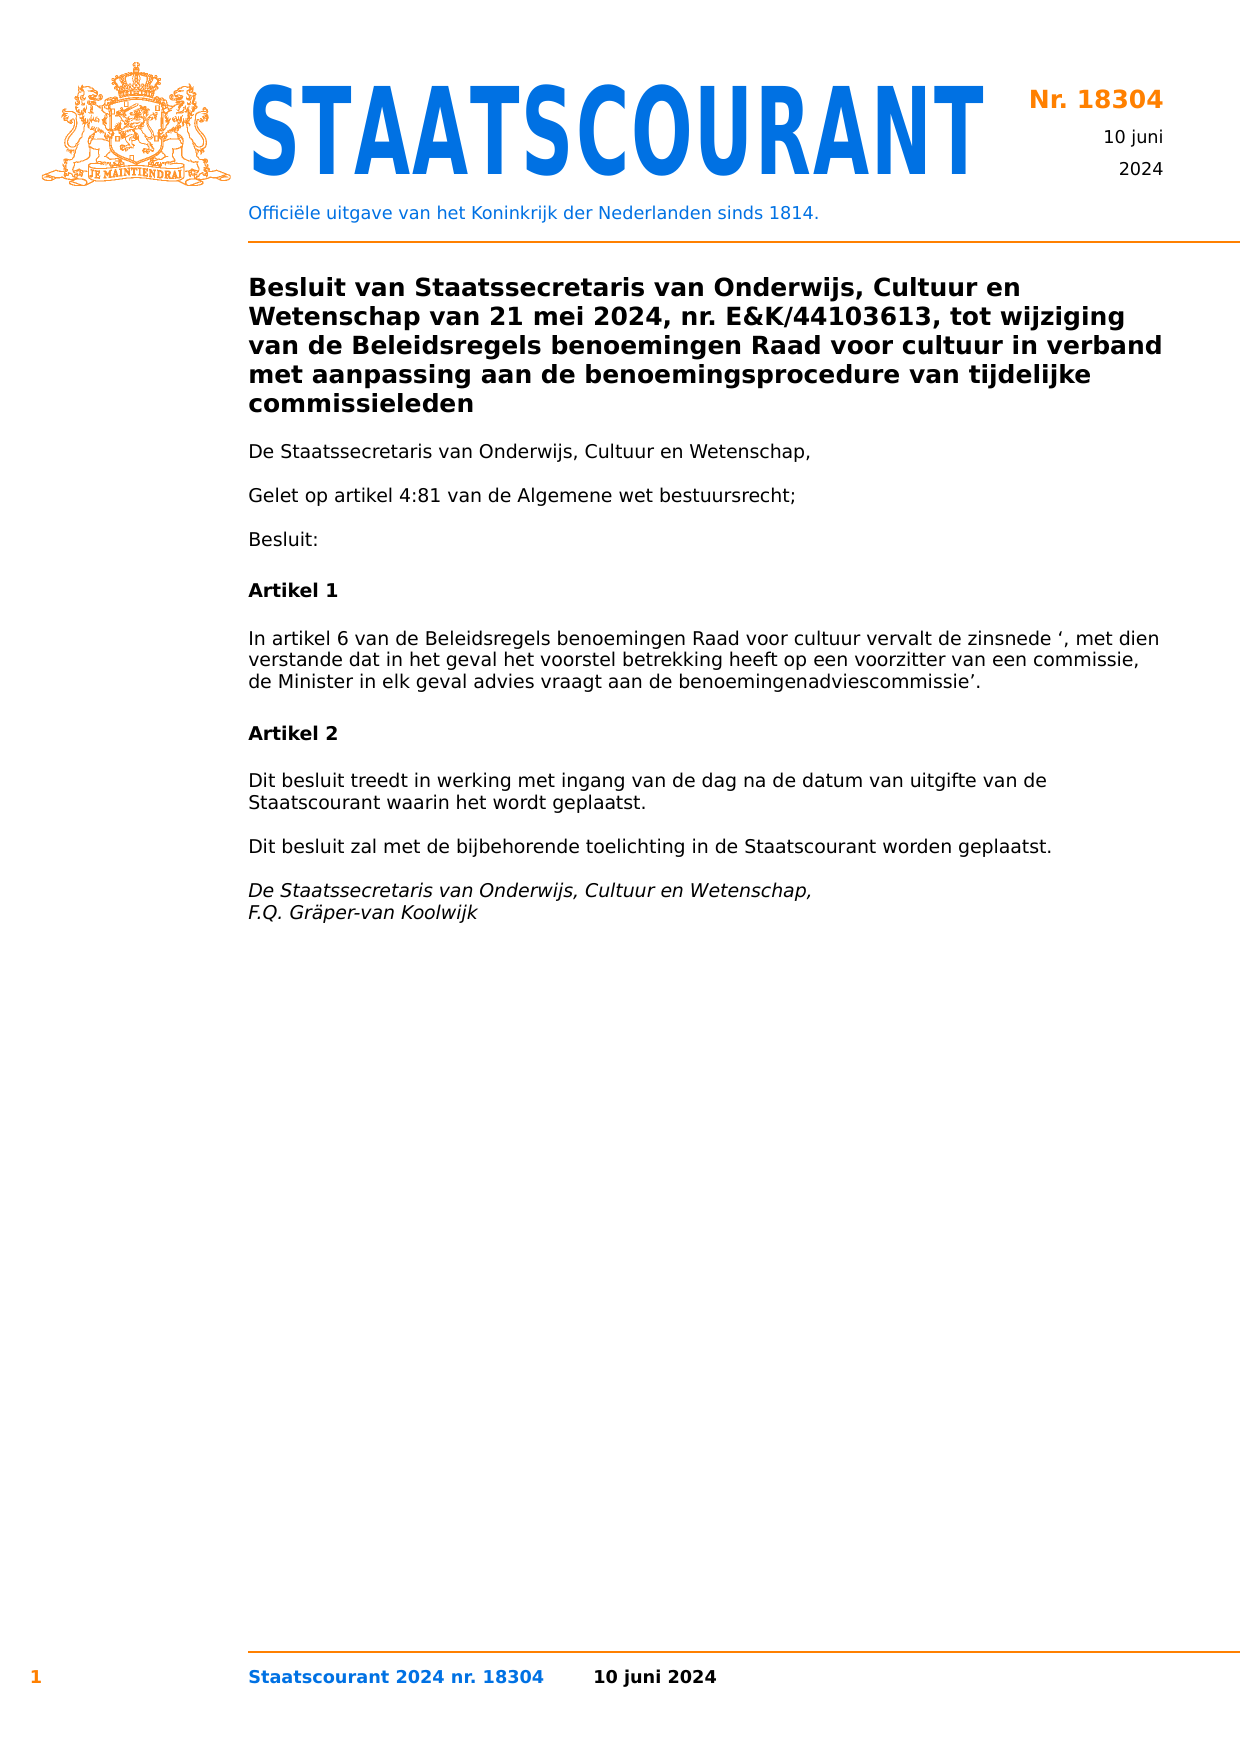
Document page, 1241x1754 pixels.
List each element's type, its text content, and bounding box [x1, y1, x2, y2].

picture [41, 62, 231, 186]
text Dit besluit treedt in werking met ingang van de dag na de datum van uitgifte van de Staatscourant waarin het wordt geplaatst. [248, 770, 1163, 814]
text In artikel 6 van de Beleidsregels benoemingen Raad voor cultuur vervalt de zinsnede ‘, met dien verstande dat in het geval het voorstel betrekking heeft op een voorzitter van een commissie, de Minister in elk geval advies vraagt aan de benoemingenadviescommissie’. [248, 627, 1163, 693]
text De Staatssecretaris van Onderwijs, Cultuur en Wetenschap, F.Q. Gräper-van Koolwijk [248, 880, 1163, 924]
text De Staatssecretaris van Onderwijs, Cultuur en Wetenschap, [248, 441, 1163, 463]
table_header Nr. 18304 [998, 62, 1240, 121]
text Besluit: [248, 528, 1163, 550]
table_header [25, 62, 248, 241]
subtitle Artikel 2 [248, 723, 1163, 745]
table_cell Officiële uitgave van het Koninkrijk der Nederlanden sinds 1814. [248, 203, 1240, 241]
table_cell 10 juni [998, 121, 1240, 153]
subtitle Artikel 1 [248, 580, 1163, 602]
table_header STAATSCOURANT [248, 62, 998, 203]
table_cell 2024 [998, 153, 1240, 203]
subtitle Besluit van Staatssecretaris van Onderwijs, Cultuur en Wetenschap van 21 mei 2024, nr. E&K/44103613, tot wijziging van de Beleidsregels benoemingen Raad voor cultuur in verband met aanpassing aan de benoemingsprocedure van tijdelijke commissieleden [248, 273, 1163, 419]
text Gelet op artikel 4:81 van de Algemene wet bestuursrecht; [248, 484, 1163, 507]
text Dit besluit zal met de bijbehorende toelichting in de Staatscourant worden geplaatst. [248, 836, 1163, 858]
